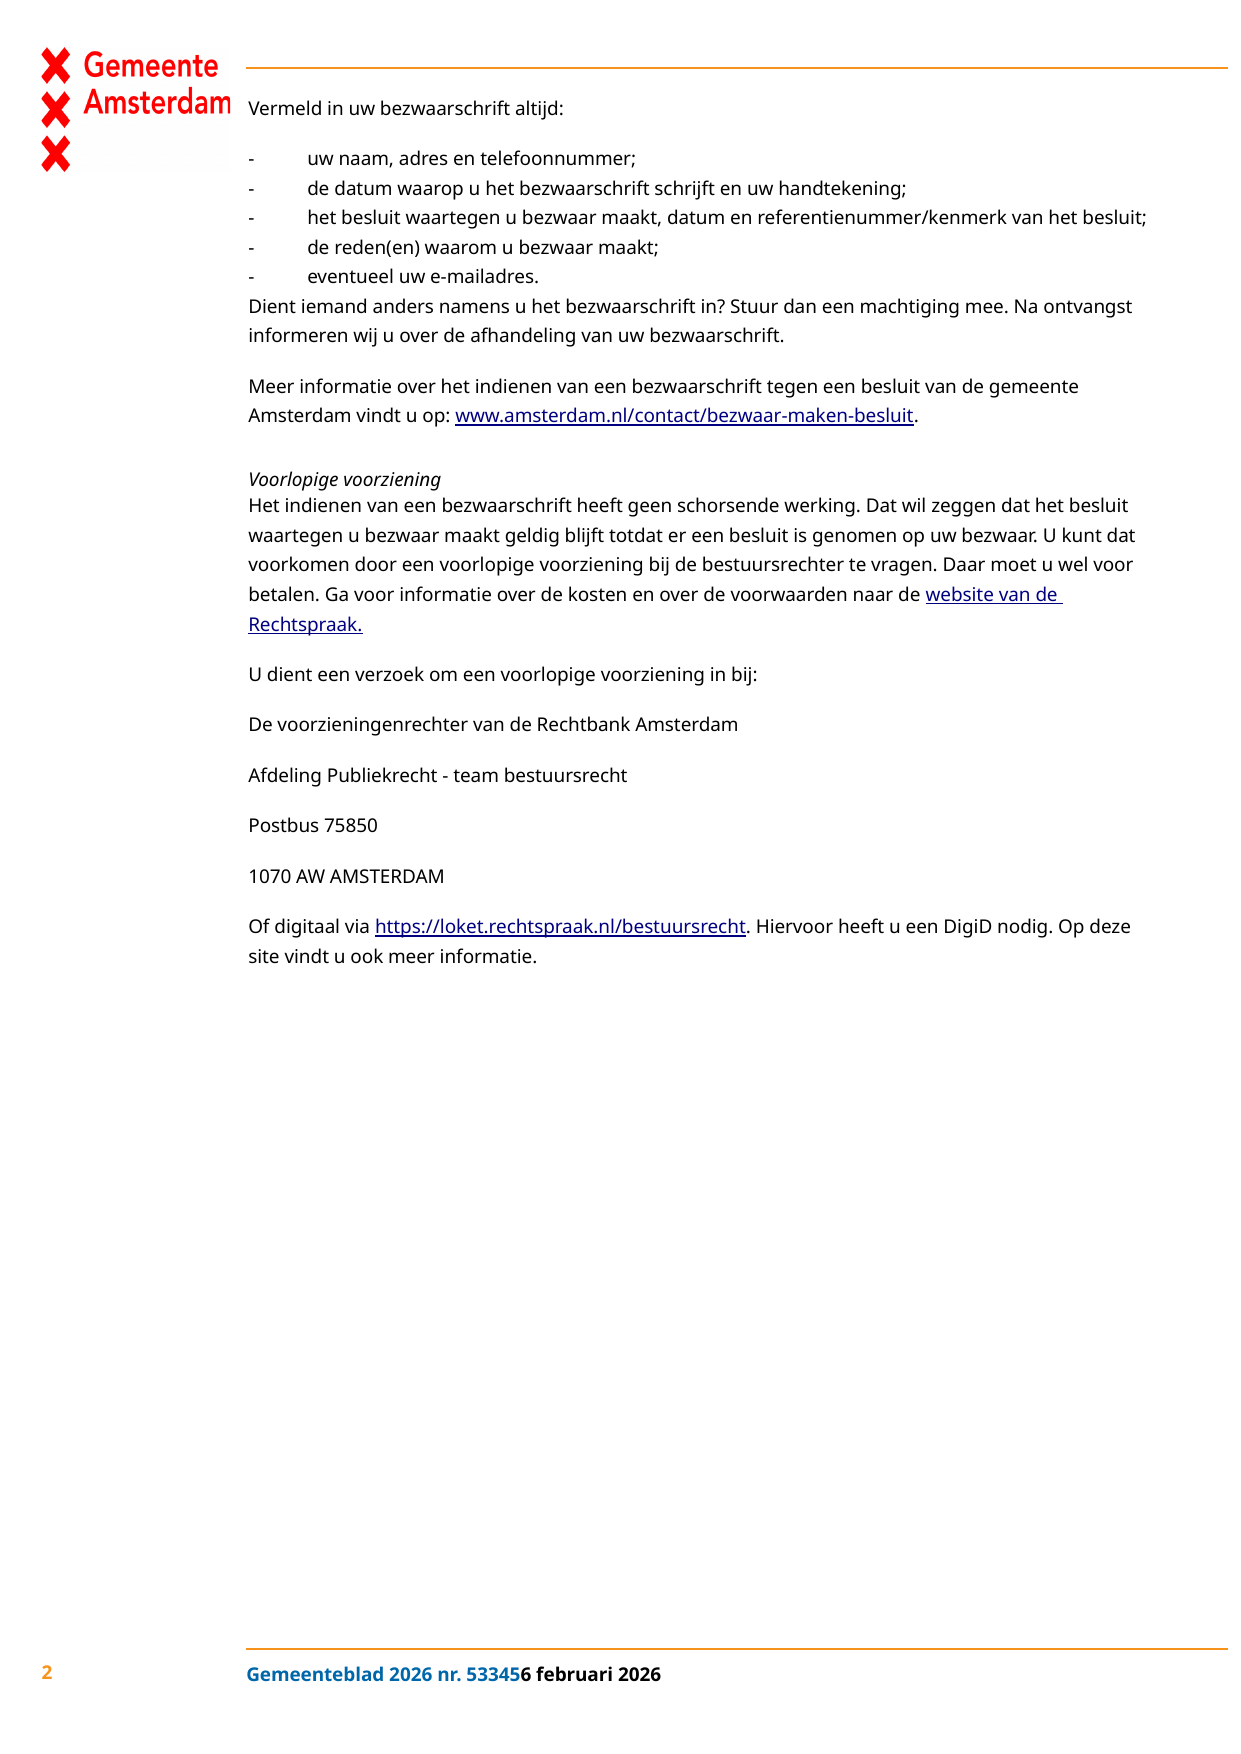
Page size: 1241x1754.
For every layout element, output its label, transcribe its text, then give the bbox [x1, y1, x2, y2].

text Vermeld in uw bezwaarschrift altijd: [248, 95, 1152, 121]
text Of digitaal via https://loket.rechtspraak.nl/bestuursrecht. Hiervoor heeft u een DigiD nodig. Op deze site vindt u ook meer informatie. [248, 913, 1152, 968]
list het besluit waartegen u bezwaar maakt, datum en referentienummer/kenmerk van het besluit; [248, 204, 1152, 230]
text Voorlopige voorziening [248, 467, 1152, 492]
text U dient een verzoek om een voorlopige voorziening in bij: [248, 661, 1152, 687]
text Afdeling Publiekrecht - team bestuursrecht [248, 762, 1152, 788]
list uw naam, adres en telefoonnummer; [248, 145, 1152, 171]
list de datum waarop u het bezwaarschrift schrijft en uw handtekening; [248, 175, 1152, 201]
text Dient iemand anders namens u het bezwaarschrift in? Stuur dan een machtiging mee. Na ontvangst informeren wij u over de afhandeling van uw bezwaarschrift. [248, 293, 1152, 348]
text Het indienen van een bezwaarschrift heeft geen schorsende werking. Dat wil zeggen dat het besluit waartegen u bezwaar maakt geldig blijft totdat er een besluit is genomen op uw bezwaar. U kunt dat voorkomen door een voorlopige voorziening bij de bestuursrechter te vragen. Daar moet u wel voor betalen. Ga voor informatie over de kosten en over de voorwaarden naar de website van de Rechtspraak. [248, 492, 1152, 636]
picture [41, 47, 231, 172]
text Meer informatie over het indienen van een bezwaarschrift tegen een besluit van de gemeente Amsterdam vindt u op: www.amsterdam.nl/contact/bezwaar-maken-besluit. [248, 373, 1152, 428]
text Postbus 75850 [248, 812, 1152, 838]
list eventueel uw e-mailadres. [248, 263, 1152, 289]
text 1070 AW AMSTERDAM [248, 863, 1152, 888]
list de reden(en) waarom u bezwaar maakt; [248, 234, 1152, 260]
text De voorzieningenrechter van de Rechtbank Amsterdam [248, 712, 1152, 737]
